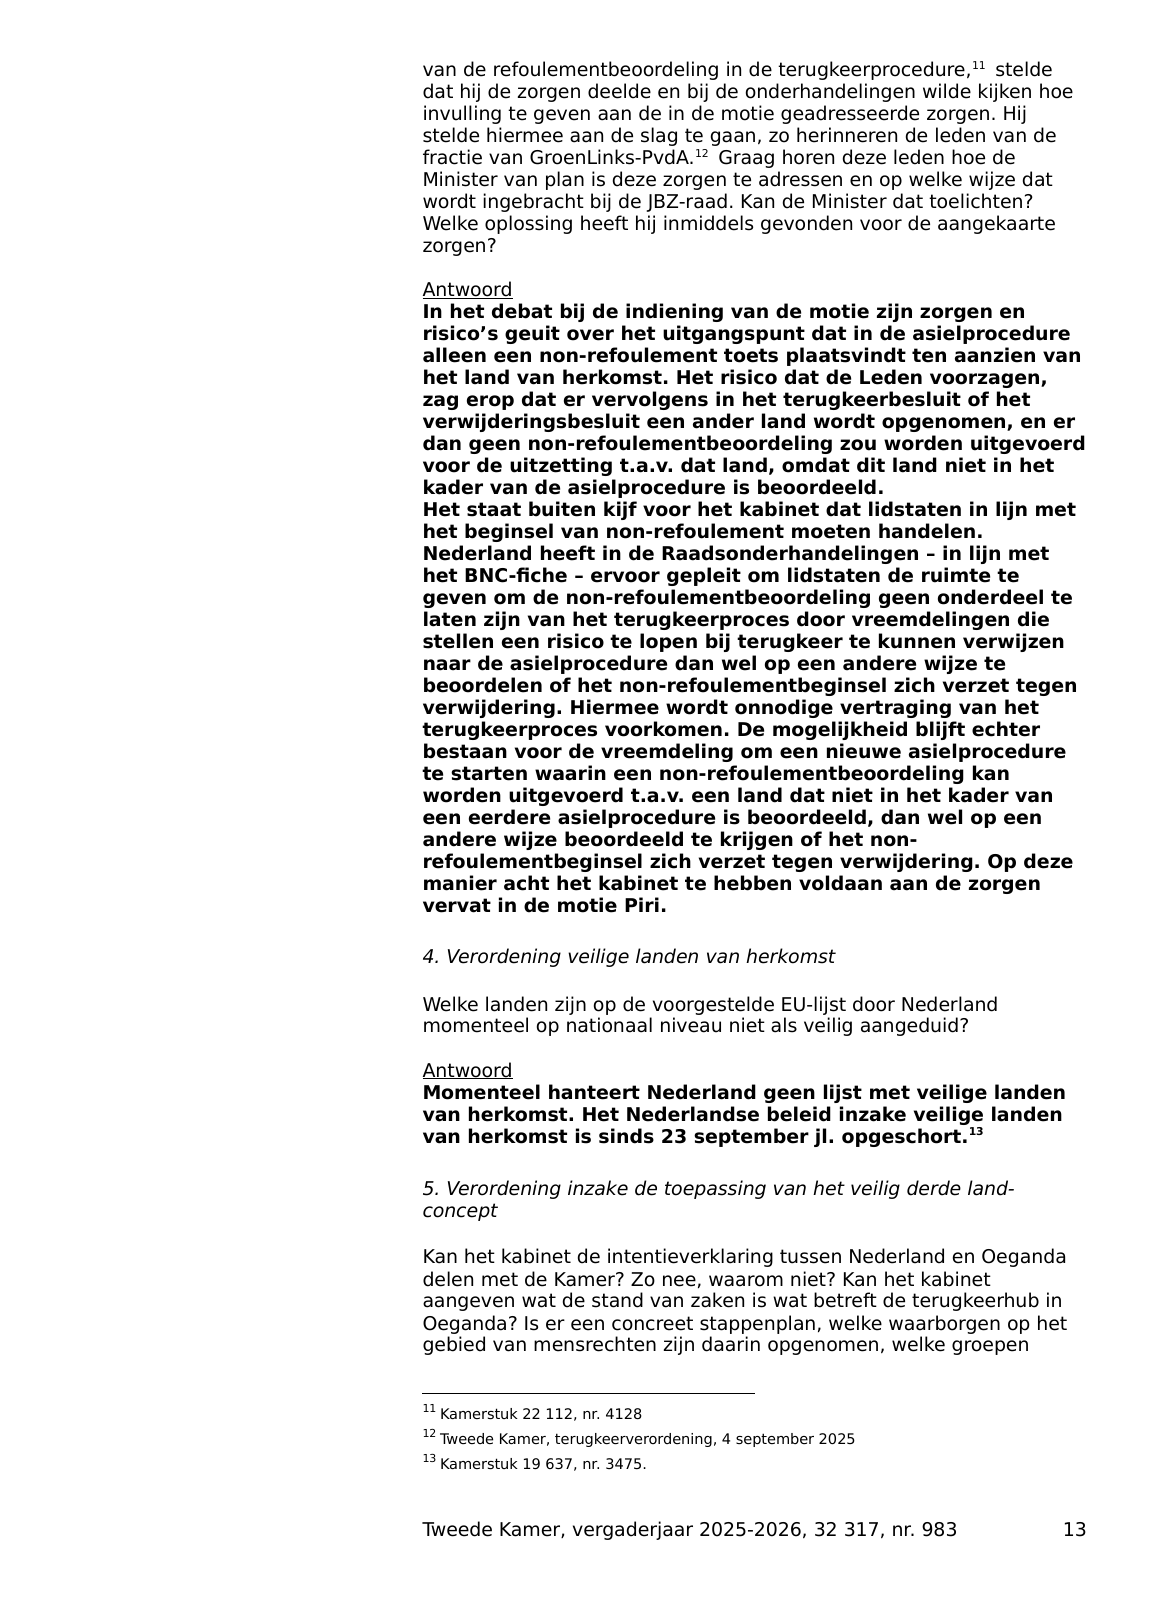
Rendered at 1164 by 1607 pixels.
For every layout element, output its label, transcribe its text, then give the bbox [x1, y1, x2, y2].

text van de refoulementbeoordeling in de terugkeerprocedure, stelde dat hij de zorgen deelde en bij de onderhandelingen wilde kijken hoe invulling te geven aan de in de motie geadresseerde zorgen. Hij stelde hiermee aan de slag te gaan, zo herinneren de leden van de fractie van GroenLinks-PvdA. Graag horen deze leden hoe de Minister van plan is deze zorgen te adressen en op welke wijze dat wordt ingebracht bij de JBZ-raad. Kan de Minister dat toelichten? Welke oplossing heeft hij inmiddels gevonden voor de aangekaarte zorgen? [422, 59, 1087, 257]
text Kan het kabinet de intentieverklaring tussen Nederland en Oeganda delen met de Kamer? Zo nee, waarom niet? Kan het kabinet aangeven wat de stand van zaken is wat betreft de terugkeerhub in Oeganda? Is er een concreet stappenplan, welke waarborgen op het gebied van mensrechten zijn daarin opgenomen, welke groepen [422, 1246, 1087, 1356]
text In het debat bij de indiening van de motie zijn zorgen en risico’s geuit over het uitgangspunt dat in de asielprocedure alleen een non-refoulement toets plaatsvindt ten aanzien van het land van herkomst. Het risico dat de Leden voorzagen, zag erop dat er vervolgens in het terugkeerbesluit of het verwijderingsbesluit een ander land wordt opgenomen, en er dan geen non-refoulementbeoordeling zou worden uitgevoerd voor de uitzetting t.a.v. dat land, omdat dit land niet in het kader van de asielprocedure is beoordeeld. [422, 301, 1087, 499]
text Momenteel hanteert Nederland geen lijst met veilige landen van herkomst. Het Nederlandse beleid inzake veilige landen van herkomst is sinds 23 september jl. opgeschort. [422, 1082, 1087, 1147]
text Tweede Kamer, terugkeerverordening, 4 september 2025 [422, 1427, 1087, 1449]
text Kamerstuk 19 637, nr. 3475. [422, 1452, 1087, 1474]
subtitle 5. Verordening inzake de toepassing van het veilig derde land-concept [422, 1177, 1087, 1221]
text Welke landen zijn op de voorgestelde EU-lijst door Nederland momenteel op nationaal niveau niet als veilig aangeduid? [422, 993, 1087, 1037]
text Antwoord [422, 1059, 1087, 1082]
subtitle 4. Verordening veilige landen van herkomst [422, 946, 1087, 968]
text Het staat buiten kijf voor het kabinet dat lidstaten in lijn met het beginsel van non-refoulement moeten handelen. Nederland heeft in de Raadsonderhandelingen – in lijn met het BNC-fiche – ervoor gepleit om lidstaten de ruimte te geven om de non-refoulementbeoordeling geen onderdeel te laten zijn van het terugkeerproces door vreemdelingen die stellen een risico te lopen bij terugkeer te kunnen verwijzen naar de asielprocedure dan wel op een andere wijze te beoordelen of het non-refoulementbeginsel zich verzet tegen verwijdering. Hiermee wordt onnodige vertraging van het terugkeerproces voorkomen. De mogelijkheid blijft echter bestaan voor de vreemdeling om een nieuwe asielprocedure te starten waarin een non-refoulementbeoordeling kan worden uitgevoerd t.a.v. een land dat niet in het kader van een eerdere asielprocedure is beoordeeld, dan wel op een andere wijze beoordeeld te krijgen of het non-refoulementbeginsel zich verzet tegen verwijdering. Op deze manier acht het kabinet te hebben voldaan aan de zorgen vervat in de motie Piri. [422, 499, 1087, 916]
text Antwoord [422, 279, 1087, 301]
text Kamerstuk 22 112, nr. 4128 [422, 1402, 1087, 1424]
